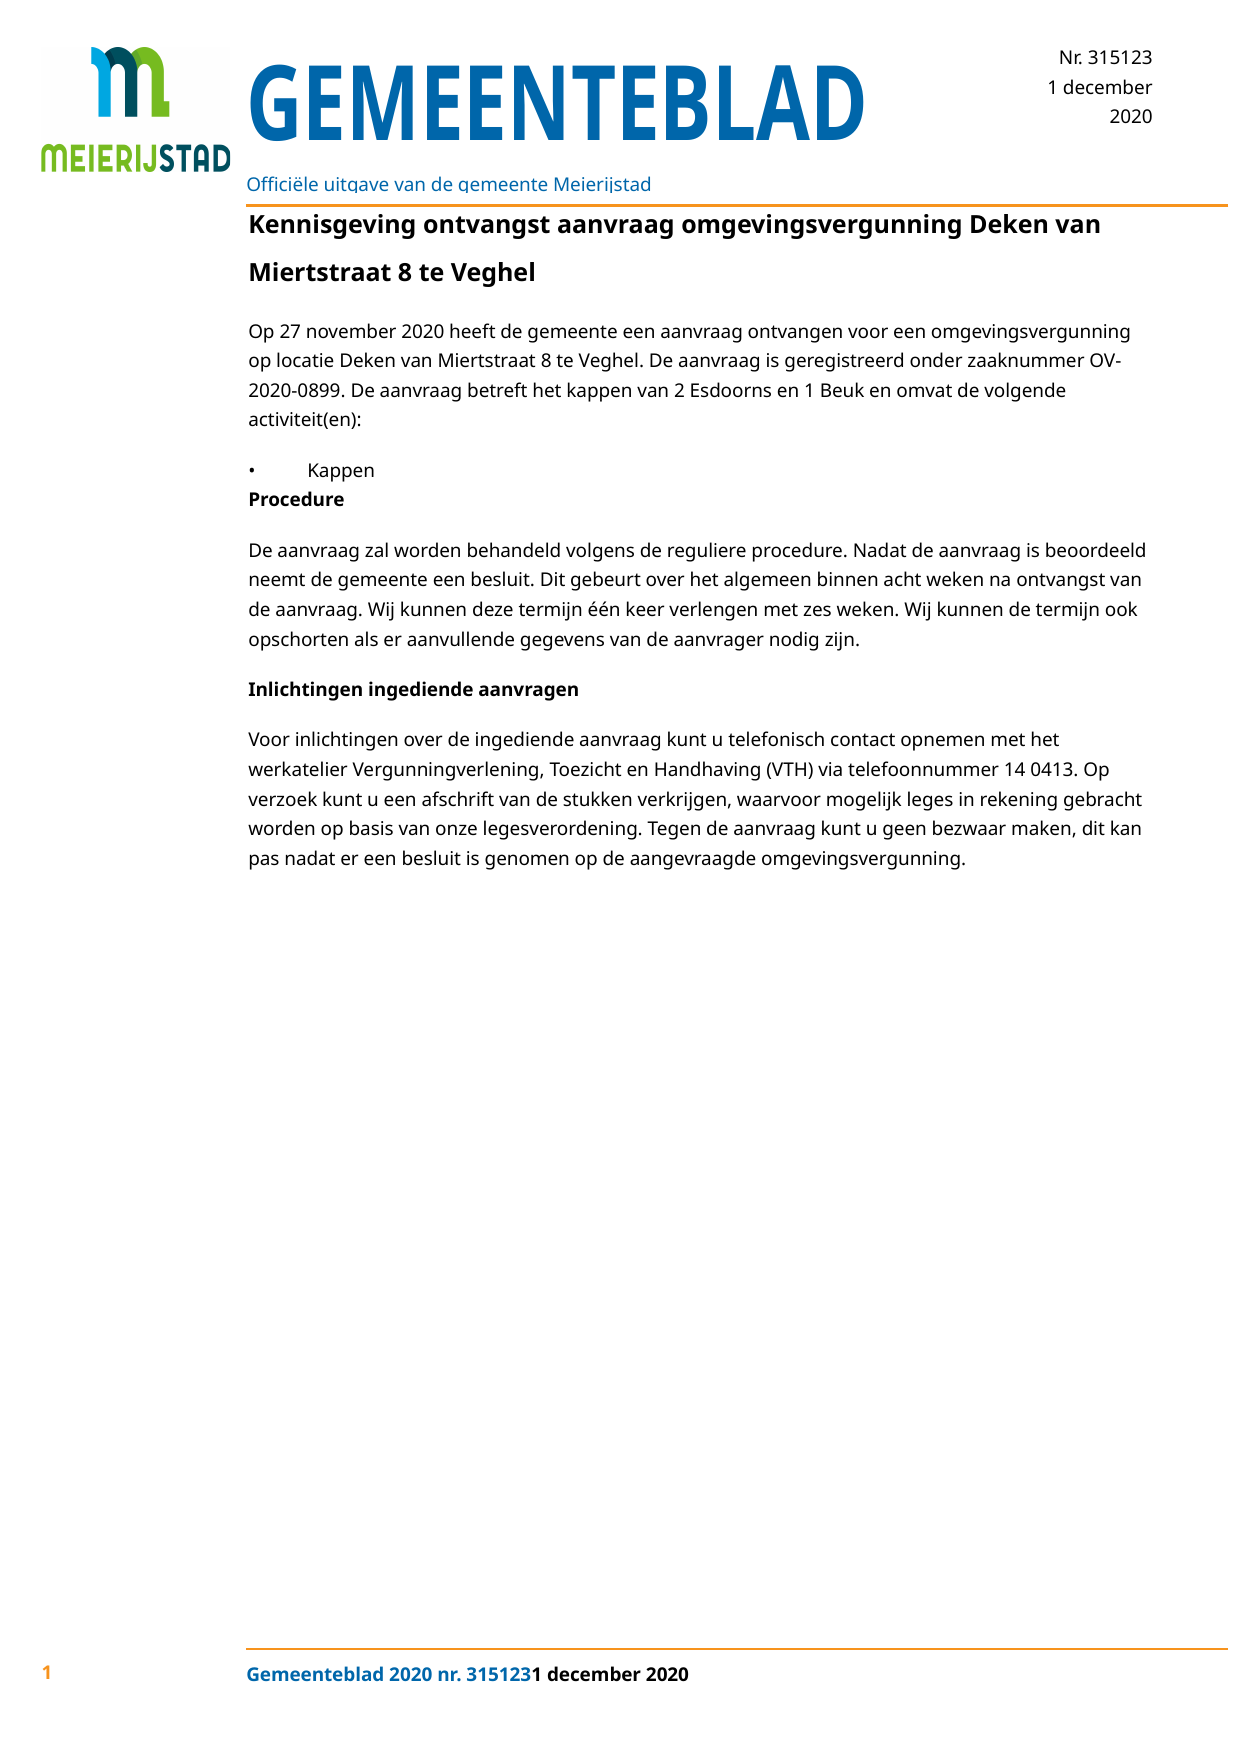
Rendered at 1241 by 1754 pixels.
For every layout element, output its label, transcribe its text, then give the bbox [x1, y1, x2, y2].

text Op 27 november 2020 heeft de gemeente een aanvraag ontvangen voor een omgevingsvergunning op locatie Deken van Miertstraat 8 te Veghel. De aanvraag is geregistreerd onder zaaknummer OV-2020-0899. De aanvraag betreft het kappen van 2 Esdoorns en 1 Beuk en omvat de volgende activiteit(en): [248, 318, 1152, 432]
text Kennisgeving ontvangst aanvraag omgevingsvergunning Deken van Miertstraat 8 te Veghel [248, 207, 1152, 288]
picture [41, 47, 231, 172]
text Procedure [248, 487, 1152, 512]
text Inlichtingen ingediende aanvragen [248, 676, 1152, 702]
text De aanvraag zal worden behandeld volgens de reguliere procedure. Nadat de aanvraag is beoordeeld neemt de gemeente een besluit. Dit gebeurt over het algemeen binnen acht weken na ontvangst van de aanvraag. Wij kunnen deze termijn één keer verlengen met zes weken. Wij kunnen de termijn ook opschorten als er aanvullende gegevens van de aanvrager nodig zijn. [248, 537, 1152, 652]
text Voor inlichtingen over de ingediende aanvraag kunt u telefonisch contact opnemen met het werkatelier Vergunningverlening, Toezicht en Handhaving (VTH) via telefoonnummer 14 0413. Op verzoek kunt u een afschrift van de stukken verkrijgen, waarvoor mogelijk leges in rekening gebracht worden op basis van onze legesverordening. Tegen de aanvraag kunt u geen bezwaar maken, dit kan pas nadat er een besluit is genomen op de aangevraagde omgevingsvergunning. [248, 727, 1152, 871]
list Kappen [248, 457, 1152, 483]
